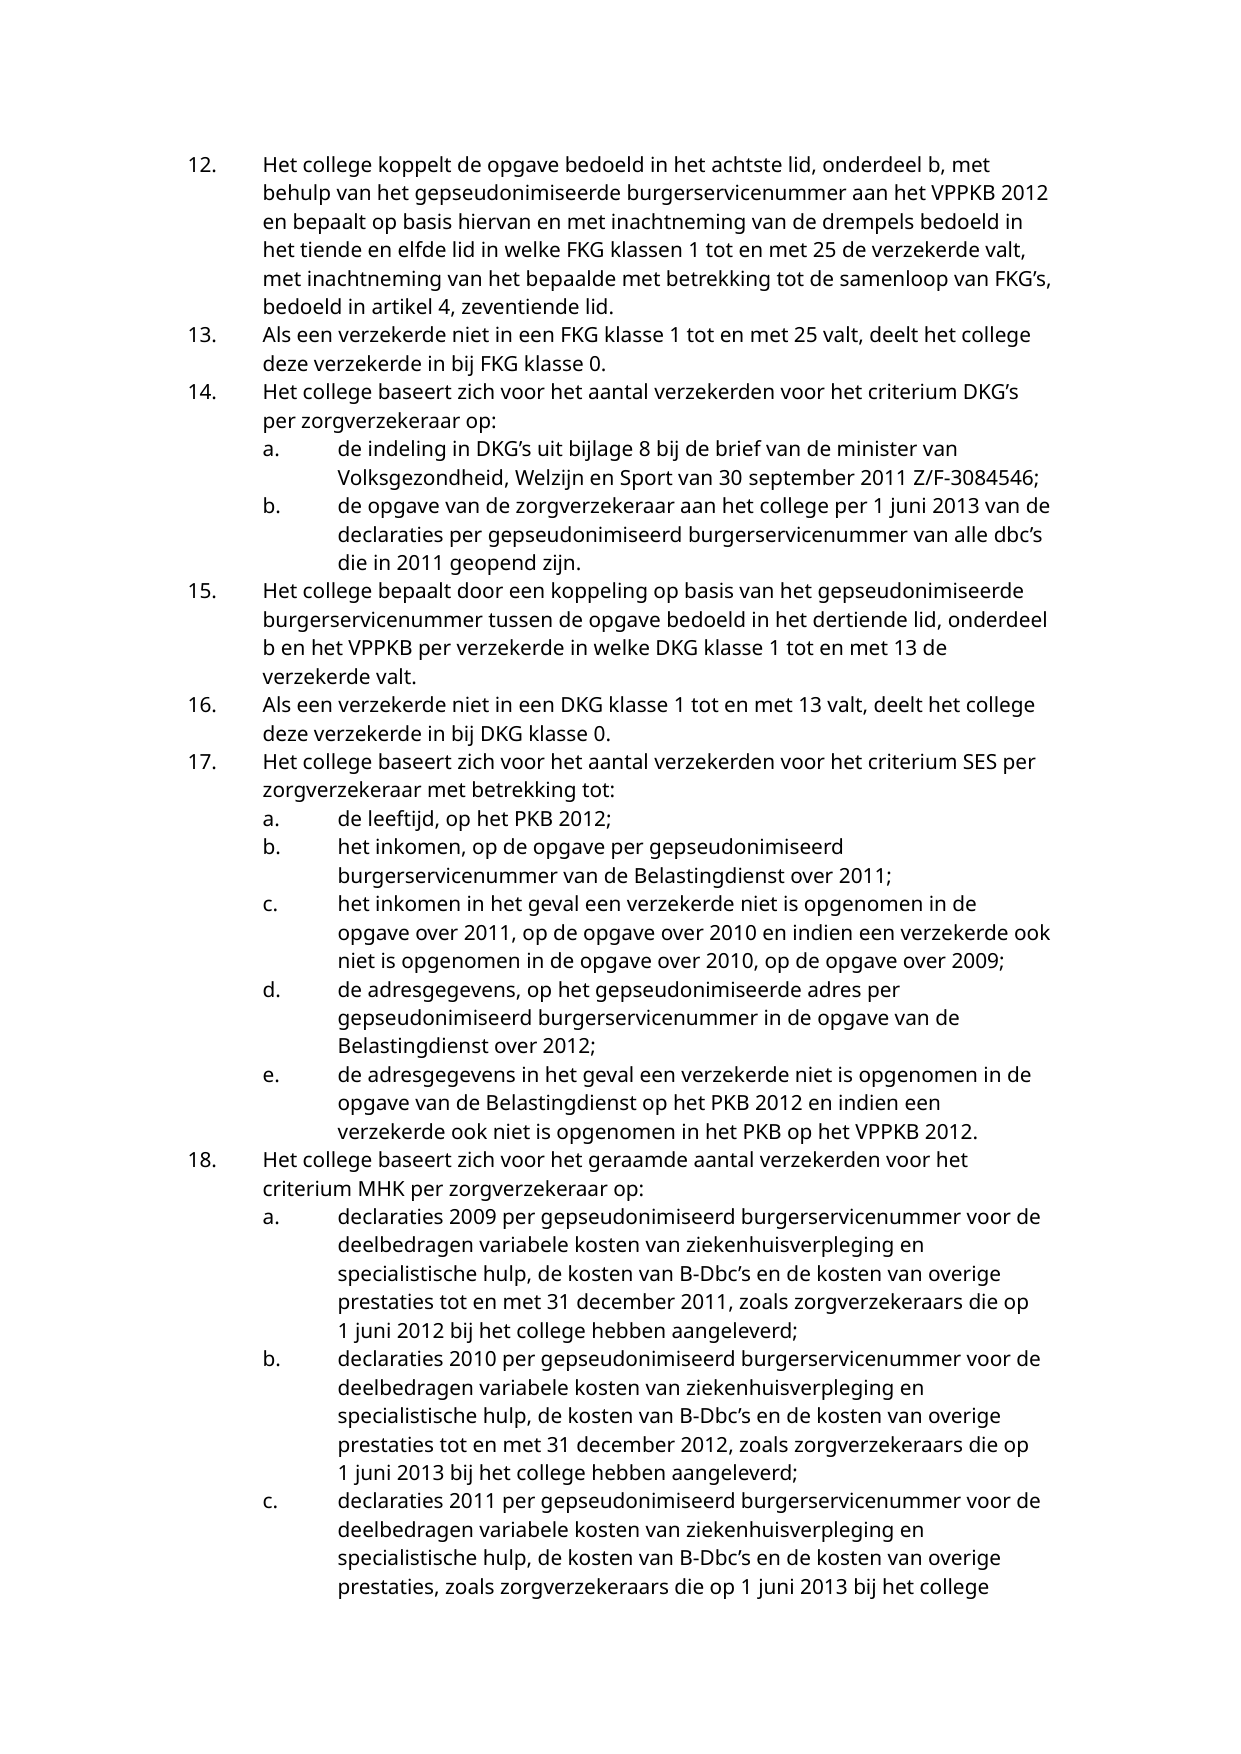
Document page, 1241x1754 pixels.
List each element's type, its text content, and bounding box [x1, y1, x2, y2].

list de adresgegevens, op het gepseudonimiseerde adres per gepseudonimiseerd burgerservicenummer in de opgave van de Belastingdienst over 2012; [262, 975, 1053, 1060]
list het inkomen in het geval een verzekerde niet is opgenomen in de opgave over 2011, op de opgave over 2010 en indien een verzekerde ook niet is opgenomen in de opgave over 2010, op de opgave over 2009; [262, 889, 1053, 975]
list Het college koppelt de opgave bedoeld in het achtste lid, onderdeel b, met behulp van het gepseudonimiseerde burgerservicenummer aan het VPPKB 2012 en bepaalt op basis hiervan en met inachtneming van de drempels bedoeld in het tiende en elfde lid in welke FKG klassen 1 tot en met 25 de verzekerde valt, met inachtneming van het bepaalde met betrekking tot de samenloop van FKG’s, bedoeld in artikel 4, zeventiende lid. [187, 150, 1053, 321]
list Als een verzekerde niet in een FKG klasse 1 tot en met 25 valt, deelt het college deze verzekerde in bij FKG klasse 0. [187, 321, 1053, 377]
list de leeftijd, op het PKB 2012; [262, 804, 1053, 832]
list de indeling in DKG’s uit bijlage 8 bij de brief van de minister van Volksgezondheid, Welzijn en Sport van 30 september 2011 Z/F-3084546; [262, 434, 1053, 491]
list declaraties 2010 per gepseudonimiseerd burgerservicenummer voor de deelbedragen variabele kosten van ziekenhuisverpleging en specialistische hulp, de kosten van B-Dbc’s en de kosten van overige prestaties tot en met 31 december 2012, zoals zorgverzekeraars die op 1 juni 2013 bij het college hebben aangeleverd; [262, 1344, 1053, 1487]
list de opgave van de zorgverzekeraar aan het college per 1 juni 2013 van de declaraties per gepseudonimiseerd burgerservicenummer van alle dbc’s die in 2011 geopend zijn. [262, 491, 1053, 577]
list Als een verzekerde niet in een DKG klasse 1 tot en met 13 valt, deelt het college deze verzekerde in bij DKG klasse 0. [187, 690, 1053, 747]
list het inkomen, op de opgave per gepseudonimiseerd burgerservicenummer van de Belastingdienst over 2011; [262, 832, 1053, 889]
list declaraties 2011 per gepseudonimiseerd burgerservicenummer voor de deelbedragen variabele kosten van ziekenhuisverpleging en specialistische hulp, de kosten van B-Dbc’s en de kosten van overige prestaties, zoals zorgverzekeraars die op 1 juni 2013 bij het college [262, 1487, 1053, 1600]
list Het college bepaalt door een koppeling op basis van het gepseudonimiseerde burgerservicenummer tussen de opgave bedoeld in het dertiende lid, onderdeel b en het VPPKB per verzekerde in welke DKG klasse 1 tot en met 13 de verzekerde valt. [187, 577, 1053, 690]
list Het college baseert zich voor het aantal verzekerden voor het criterium DKG’s per zorgverzekeraar op: [187, 377, 1053, 434]
list Het college baseert zich voor het aantal verzekerden voor het criterium SES per zorgverzekeraar met betrekking tot: [187, 747, 1053, 804]
list declaraties 2009 per gepseudonimiseerd burgerservicenummer voor de deelbedragen variabele kosten van ziekenhuisverpleging en specialistische hulp, de kosten van B-Dbc’s en de kosten van overige prestaties tot en met 31 december 2011, zoals zorgverzekeraars die op 1 juni 2012 bij het college hebben aangeleverd; [262, 1202, 1053, 1344]
list de adresgegevens in het geval een verzekerde niet is opgenomen in de opgave van de Belastingdienst op het PKB 2012 en indien een verzekerde ook niet is opgenomen in het PKB op het VPPKB 2012. [262, 1060, 1053, 1145]
list Het college baseert zich voor het geraamde aantal verzekerden voor het criterium MHK per zorgverzekeraar op: [187, 1145, 1053, 1202]
